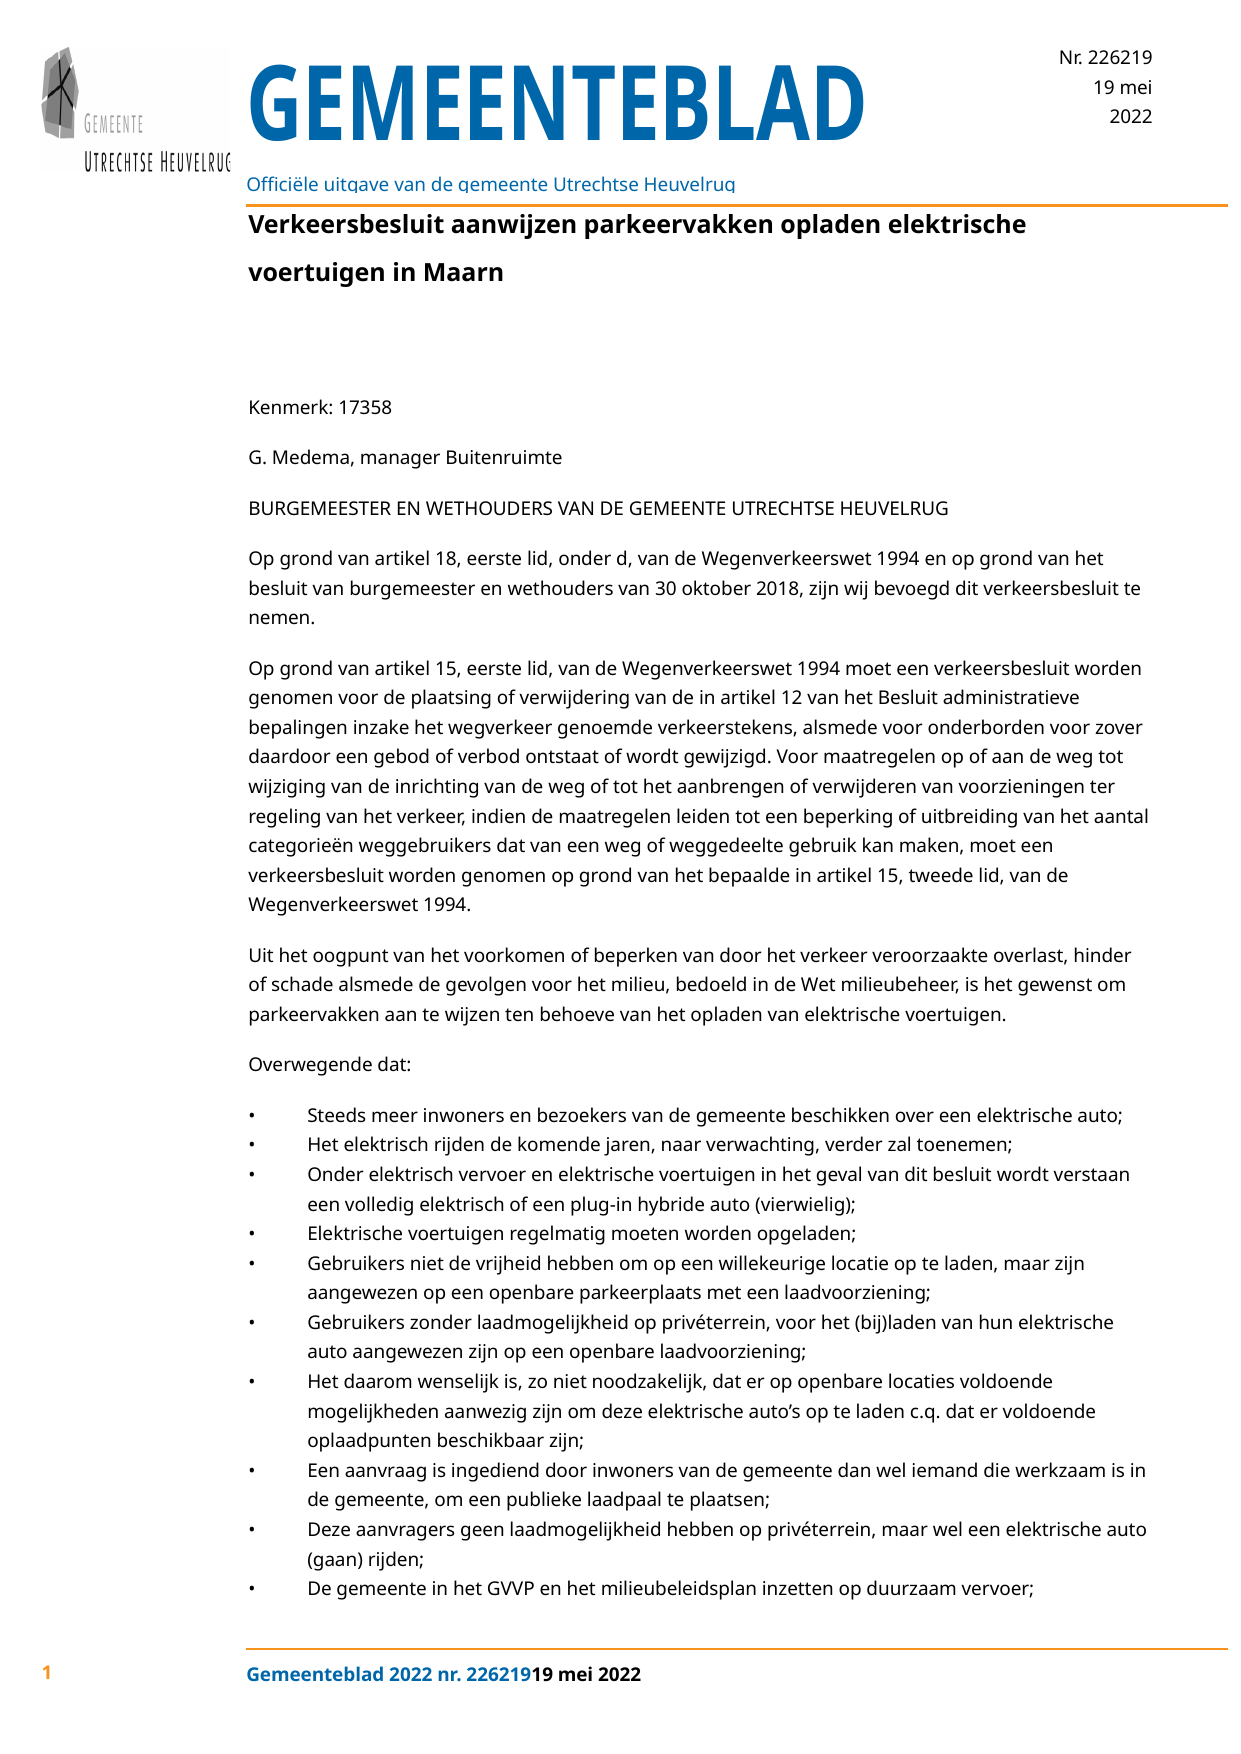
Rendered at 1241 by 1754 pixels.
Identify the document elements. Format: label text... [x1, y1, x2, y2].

list Het elektrisch rijden de komende jaren, naar verwachting, verder zal toenemen; [248, 1132, 1152, 1157]
text Kenmerk: 17358 [248, 394, 1152, 420]
list Onder elektrisch vervoer en elektrische voertuigen in het geval van dit besluit wordt verstaan een volledig elektrisch of een plug-in hybride auto (vierwielig); [248, 1161, 1152, 1216]
text Op grond van artikel 18, eerste lid, onder d, van de Wegenverkeerswet 1994 en op grond van het besluit van burgemeester en wethouders van 30 oktober 2018, zijn wij bevoegd dit verkeersbesluit te nemen. [248, 545, 1152, 630]
list Deze aanvragers geen laadmogelijkheid hebben op privéterrein, maar wel een elektrische auto (gaan) rijden; [248, 1516, 1152, 1571]
list Elektrische voertuigen regelmatig moeten worden opgeladen; [248, 1220, 1152, 1246]
list Gebruikers niet de vrijheid hebben om op een willekeurige locatie op te laden, maar zijn aangewezen op een openbare parkeerplaats met een laadvoorziening; [248, 1250, 1152, 1305]
picture [41, 47, 231, 172]
text Op grond van artikel 15, eerste lid, van de Wegenverkeerswet 1994 moet een verkeersbesluit worden genomen voor de plaatsing of verwijdering van de in artikel 12 van het Besluit administratieve bepalingen inzake het wegverkeer genoemde verkeerstekens, alsmede voor onderborden voor zover daardoor een gebod of verbod ontstaat of wordt gewijzigd. Voor maatregelen op of aan de weg tot wijziging van de inrichting van de weg of tot het aanbrengen of verwijderen van voorzieningen ter regeling van het verkeer, indien de maatregelen leiden tot een beperking of uitbreiding van het aantal categorieën weggebruikers dat van een weg of weggedeelte gebruik kan maken, moet een verkeersbesluit worden genomen op grond van het bepaalde in artikel 15, tweede lid, van de Wegenverkeerswet 1994. [248, 655, 1152, 917]
text BURGEMEESTER EN WETHOUDERS VAN DE GEMEENTE UTRECHTSE HEUVELRUG [248, 495, 1152, 521]
text G. Medema, manager Buitenruimte [248, 444, 1152, 470]
text Uit het oogpunt van het voorkomen of beperken van door het verkeer veroorzaakte overlast, hinder of schade alsmede de gevolgen voor het milieu, bedoeld in de Wet milieubeheer, is het gewenst om parkeervakken aan te wijzen ten behoeve van het opladen van elektrische voertuigen. [248, 942, 1152, 1027]
list Gebruikers zonder laadmogelijkheid op privéterrein, voor het (bij)laden van hun elektrische auto aangewezen zijn op een openbare laadvoorziening; [248, 1309, 1152, 1364]
list Steeds meer inwoners en bezoekers van de gemeente beschikken over een elektrische auto; [248, 1102, 1152, 1128]
text Verkeersbesluit aanwijzen parkeervakken opladen elektrische voertuigen in Maarn [248, 207, 1152, 288]
list Een aanvraag is ingediend door inwoners van de gemeente dan wel iemand die werkzaam is in de gemeente, om een publieke laadpaal te plaatsen; [248, 1457, 1152, 1512]
text Overwegende dat: [248, 1052, 1152, 1077]
list Het daarom wenselijk is, zo niet noodzakelijk, dat er op openbare locaties voldoende mogelijkheden aanwezig zijn om deze elektrische auto’s op te laden c.q. dat er voldoende oplaadpunten beschikbaar zijn; [248, 1368, 1152, 1453]
list De gemeente in het GVVP en het milieubeleidsplan inzetten op duurzaam vervoer; [248, 1575, 1152, 1601]
